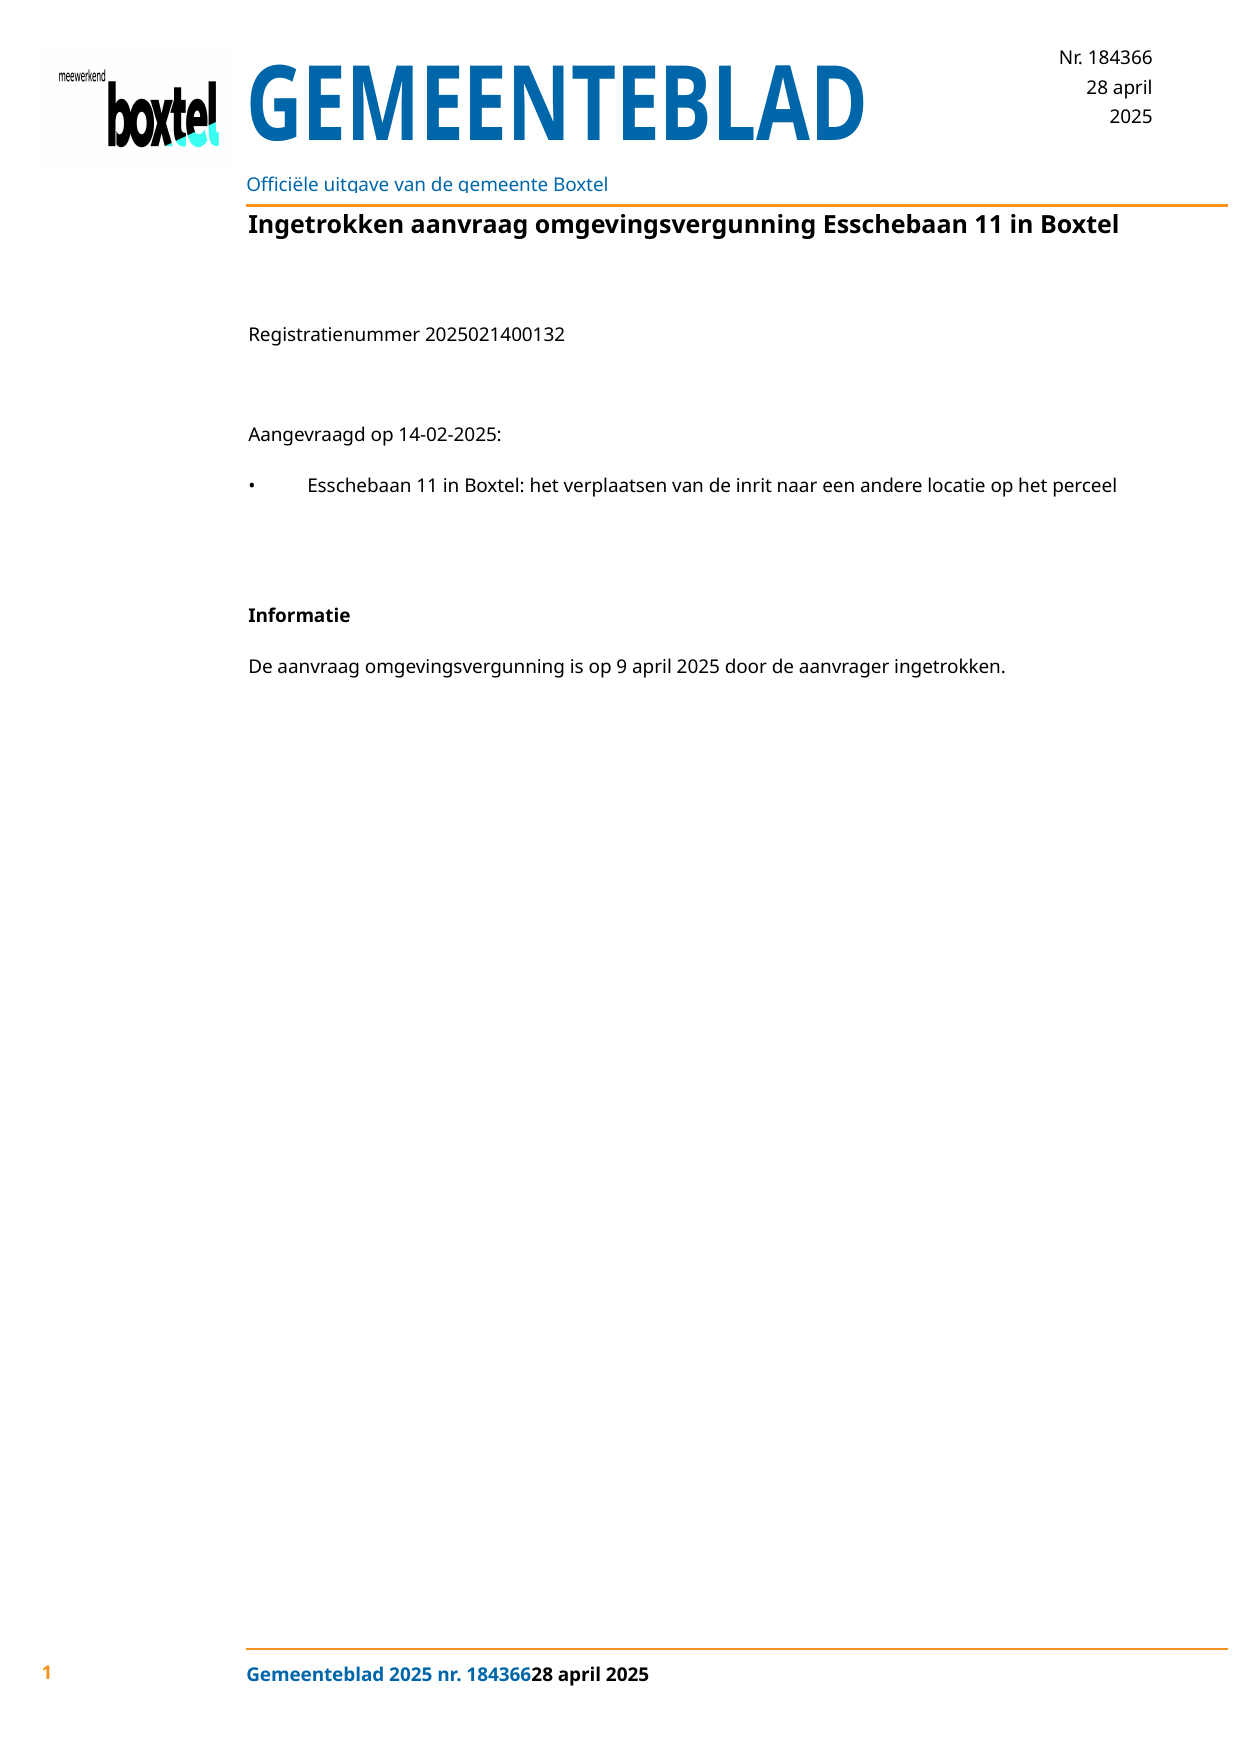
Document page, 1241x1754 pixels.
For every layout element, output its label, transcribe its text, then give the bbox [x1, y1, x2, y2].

text De aanvraag omgevingsvergunning is op 9 april 2025 door de aanvrager ingetrokken. [248, 653, 1152, 678]
picture [41, 47, 231, 172]
text Registratienummer 2025021400132 [248, 321, 1152, 346]
list Esschebaan 11 in Boxtel: het verplaatsen van de inrit naar een andere locatie op het perceel [248, 472, 1152, 498]
text Ingetrokken aanvraag omgevingsvergunning Esschebaan 11 in Boxtel [248, 207, 1152, 241]
text Informatie [248, 602, 1152, 628]
text Aangevraagd op 14-02-2025: [248, 422, 1152, 447]
